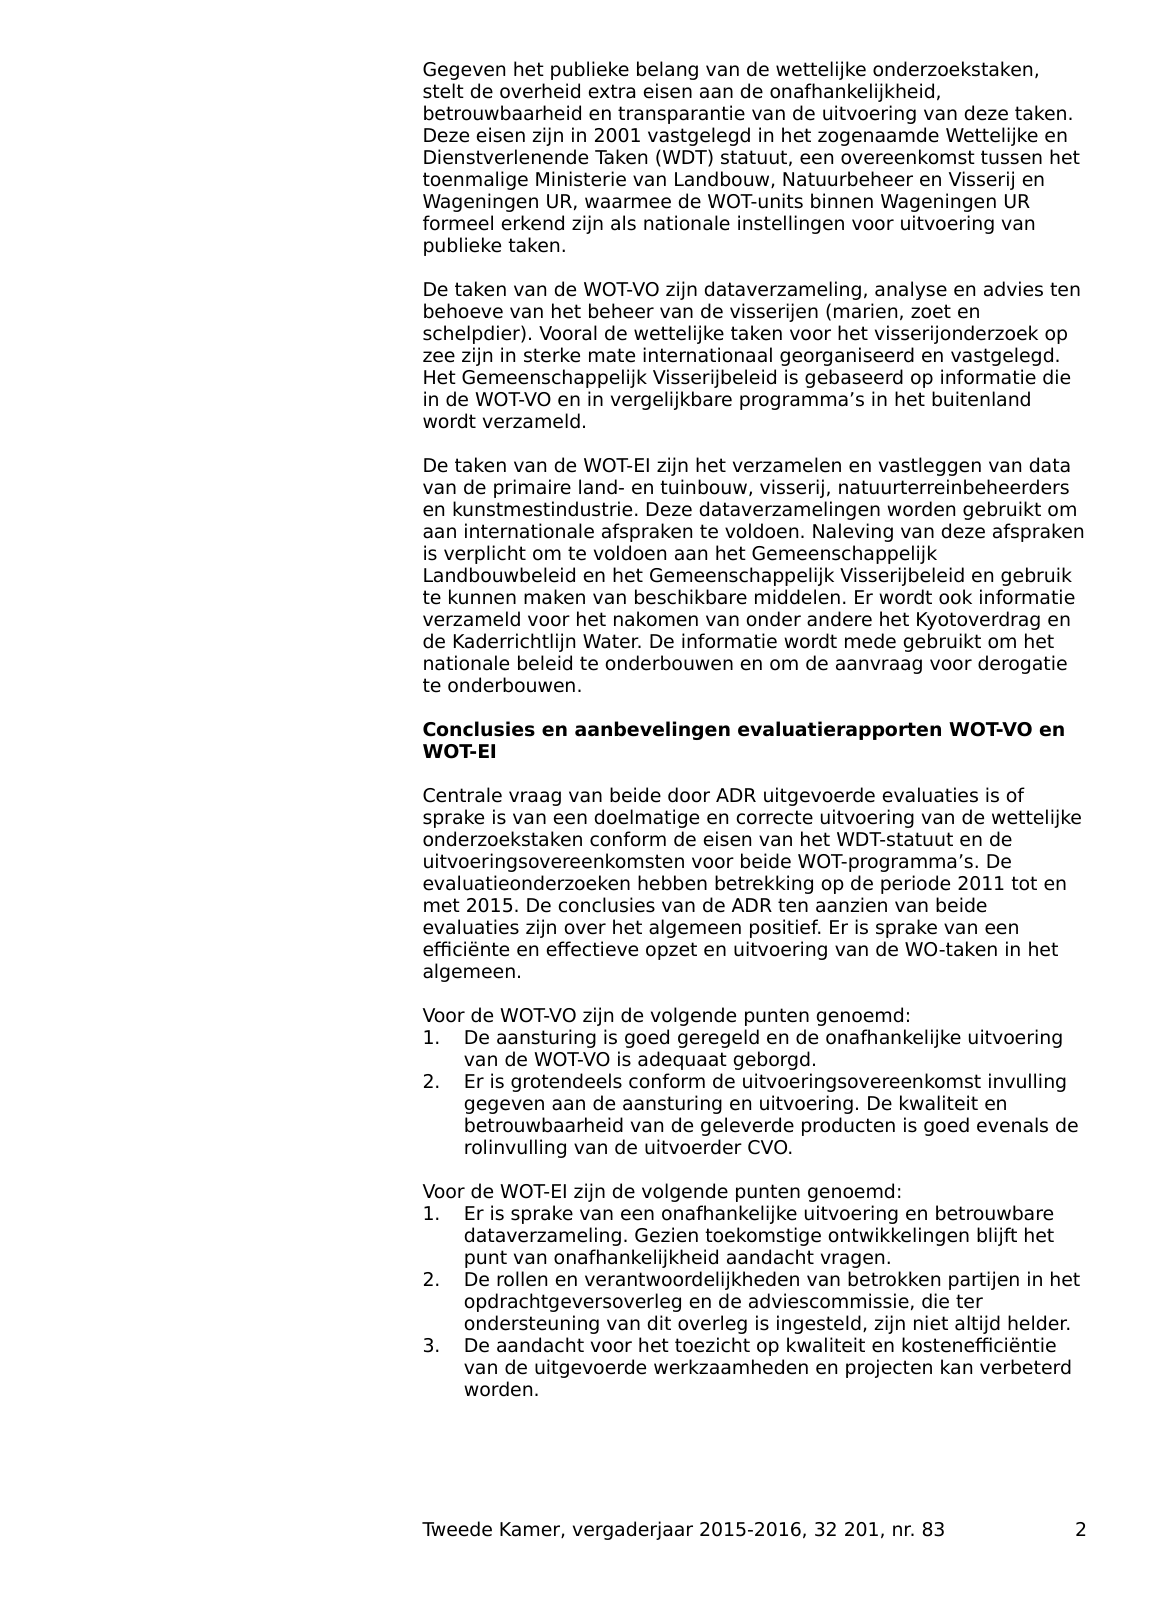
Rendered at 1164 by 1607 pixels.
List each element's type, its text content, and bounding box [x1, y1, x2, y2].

text Gegeven het publieke belang van de wettelijke onderzoekstaken, stelt de overheid extra eisen aan de onafhankelijkheid, betrouwbaarheid en transparantie van de uitvoering van deze taken. Deze eisen zijn in 2001 vastgelegd in het zogenaamde Wettelijke en Dienstverlenende Taken (WDT) statuut, een overeenkomst tussen het toenmalige Ministerie van Landbouw, Natuurbeheer en Visserij en Wageningen UR, waarmee de WOT-units binnen Wageningen UR formeel erkend zijn als nationale instellingen voor uitvoering van publieke taken. [422, 59, 1087, 257]
text De taken van de WOT-VO zijn dataverzameling, analyse en advies ten behoeve van het beheer van de visserijen (marien, zoet en schelpdier). Vooral de wettelijke taken voor het visserijonderzoek op zee zijn in sterke mate internationaal georganiseerd en vastgelegd. Het Gemeenschappelijk Visserijbeleid is gebaseerd op informatie die in de WOT-VO en in vergelijkbare programma’s in het buitenland wordt verzameld. [422, 279, 1087, 433]
text Voor de WOT-VO zijn de volgende punten genoemd: [422, 1005, 1087, 1027]
text 1. Er is sprake van een onafhankelijke uitvoering en betrouwbare dataverzameling. Gezien toekomstige ontwikkelingen blijft het punt van onafhankelijkheid aandacht vragen. [422, 1203, 1087, 1269]
subtitle Conclusies en aanbevelingen evaluatierapporten WOT-VO en WOT-EI [422, 719, 1087, 763]
text 3. De aandacht voor het toezicht op kwaliteit en kostenefficiëntie van de uitgevoerde werkzaamheden en projecten kan verbeterd worden. [422, 1335, 1087, 1401]
text 1. De aansturing is goed geregeld en de onafhankelijke uitvoering van de WOT-VO is adequaat geborgd. [422, 1027, 1087, 1071]
text 2. Er is grotendeels conform de uitvoeringsovereenkomst invulling gegeven aan de aansturing en uitvoering. De kwaliteit en betrouwbaarheid van de geleverde producten is goed evenals de rolinvulling van de uitvoerder CVO. [422, 1071, 1087, 1159]
text Voor de WOT-EI zijn de volgende punten genoemd: [422, 1181, 1087, 1203]
text 2. De rollen en verantwoordelijkheden van betrokken partijen in het opdrachtgeversoverleg en de adviescommissie, die ter ondersteuning van dit overleg is ingesteld, zijn niet altijd helder. [422, 1269, 1087, 1335]
text De taken van de WOT-EI zijn het verzamelen en vastleggen van data van de primaire land- en tuinbouw, visserij, natuurterreinbeheerders en kunstmestindustrie. Deze dataverzamelingen worden gebruikt om aan internationale afspraken te voldoen. Naleving van deze afspraken is verplicht om te voldoen aan het Gemeenschappelijk Landbouwbeleid en het Gemeenschappelijk Visserijbeleid en gebruik te kunnen maken van beschikbare middelen. Er wordt ook informatie verzameld voor het nakomen van onder andere het Kyotoverdrag en de Kaderrichtlijn Water. De informatie wordt mede gebruikt om het nationale beleid te onderbouwen en om de aanvraag voor derogatie te onderbouwen. [422, 455, 1087, 697]
text Centrale vraag van beide door ADR uitgevoerde evaluaties is of sprake is van een doelmatige en correcte uitvoering van de wettelijke onderzoekstaken conform de eisen van het WDT-statuut en de uitvoeringsovereenkomsten voor beide WOT-programma’s. De evaluatieonderzoeken hebben betrekking op de periode 2011 tot en met 2015. De conclusies van de ADR ten aanzien van beide evaluaties zijn over het algemeen positief. Er is sprake van een efficiënte en effectieve opzet en uitvoering van de WO-taken in het algemeen. [422, 785, 1087, 983]
